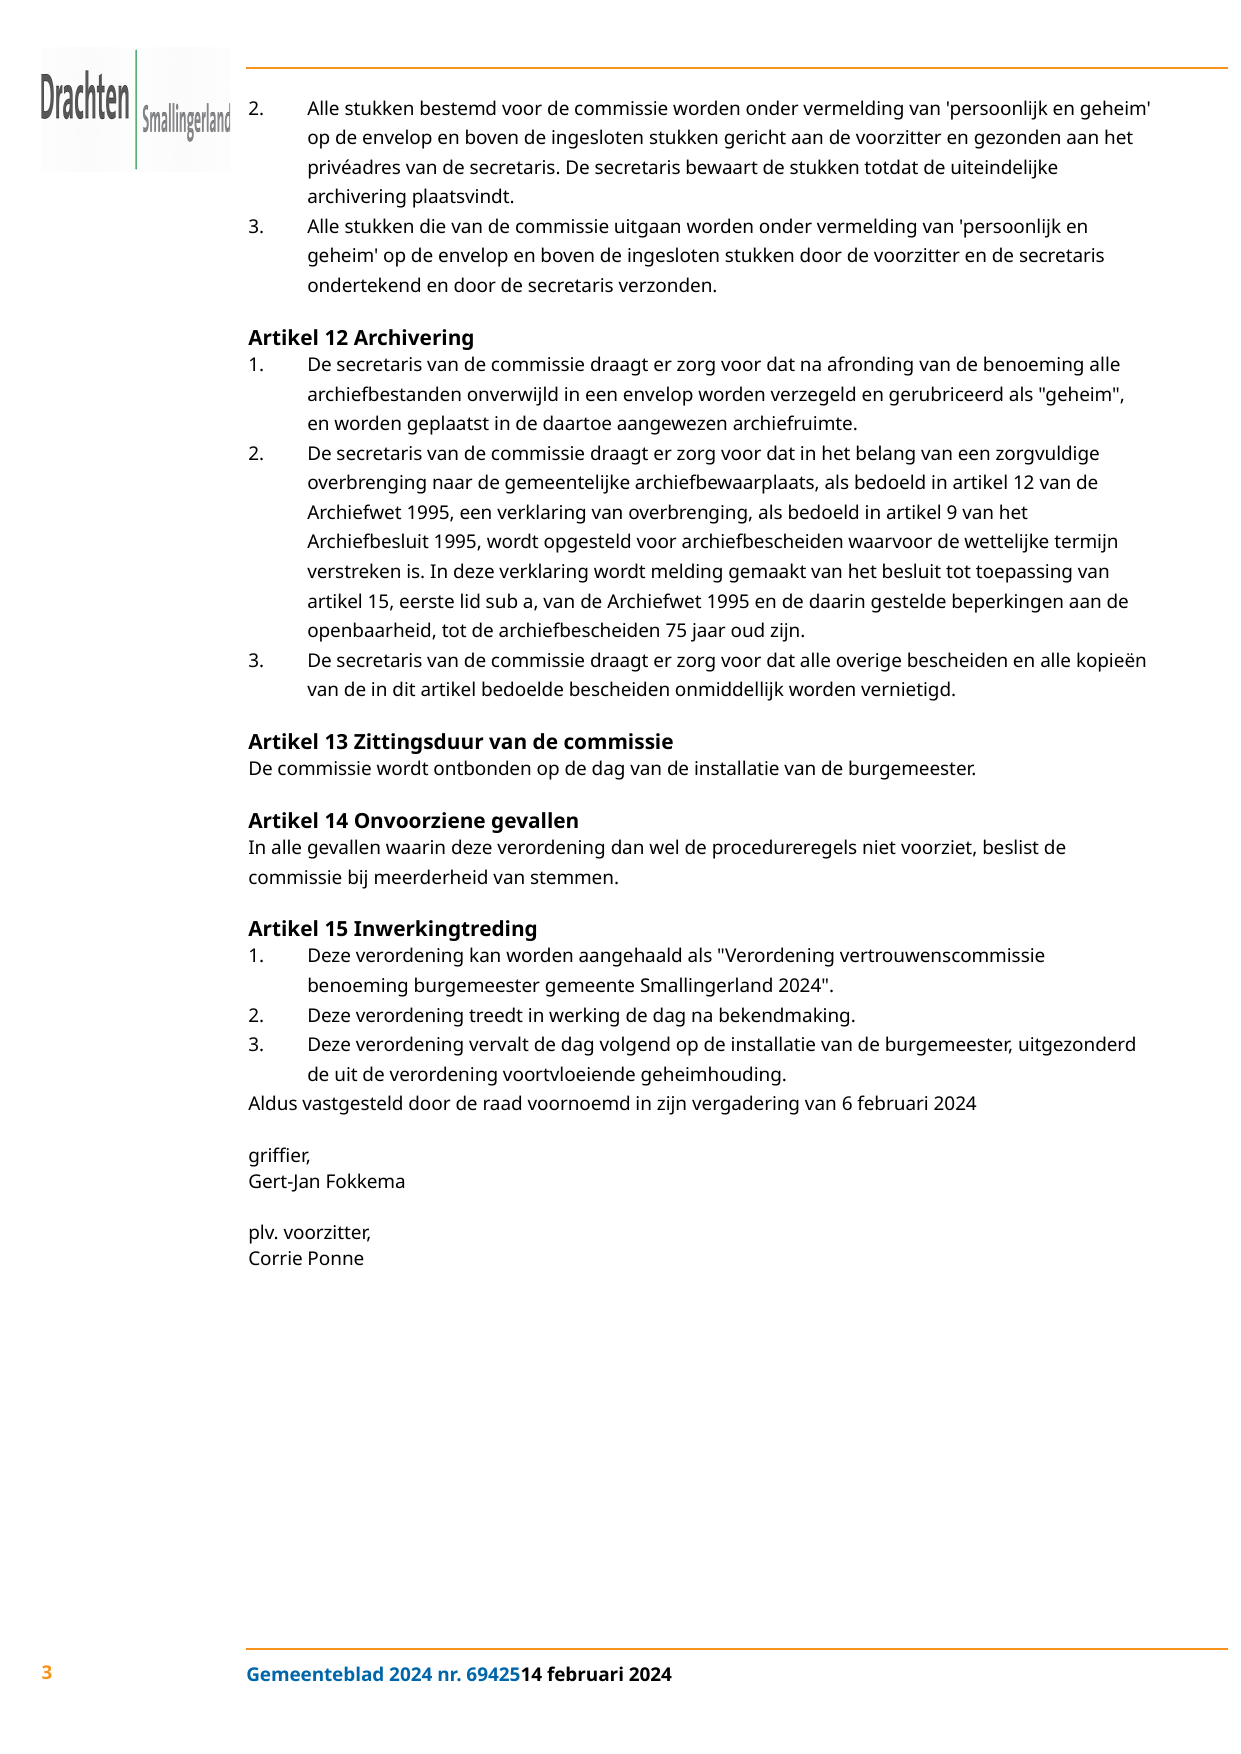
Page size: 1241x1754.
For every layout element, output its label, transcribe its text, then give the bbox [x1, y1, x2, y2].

list Deze verordening vervalt de dag volgend op de installatie van de burgemeester, uitgezonderd de uit de verordening voortvloeiende geheimhouding. [248, 1031, 1152, 1087]
list De secretaris van de commissie draagt er zorg voor dat na afronding van de benoeming alle archiefbestanden onverwijld in een envelop worden verzegeld en gerubriceerd als "geheim", en worden geplaatst in de daartoe aangewezen archiefruimte. [248, 351, 1152, 436]
list Deze verordening treedt in werking de dag na bekendmaking. [248, 1002, 1152, 1028]
text plv. voorzitter, [248, 1219, 1152, 1245]
text In alle gevallen waarin deze verordening dan wel de procedureregels niet voorziet, beslist de commissie bij meerderheid van stemmen. [248, 834, 1152, 889]
text Artikel 14 Onvoorziene gevallen [248, 806, 1152, 834]
list Deze verordening kan worden aangehaald als "Verordening vertrouwenscommissie benoeming burgemeester gemeente Smallingerland 2024". [248, 943, 1152, 998]
text Corrie Ponne [248, 1245, 1152, 1271]
list Alle stukken die van de commissie uitgaan worden onder vermelding van 'persoonlijk en geheim' op de envelop en boven de ingesloten stukken door de voorzitter en de secretaris ondertekend en door de secretaris verzonden. [248, 213, 1152, 298]
picture [41, 47, 231, 172]
list Alle stukken bestemd voor de commissie worden onder vermelding van 'persoonlijk en geheim' op de envelop en boven de ingesloten stukken gericht aan de voorzitter en gezonden aan het privéadres van de secretaris. De secretaris bewaart de stukken totdat de uiteindelijke archivering plaatsvindt. [248, 95, 1152, 209]
list De secretaris van de commissie draagt er zorg voor dat alle overige bescheiden en alle kopieën van de in dit artikel bedoelde bescheiden onmiddellijk worden vernietigd. [248, 647, 1152, 702]
text Artikel 12 Archivering [248, 323, 1152, 351]
text Gert-Jan Fokkema [248, 1168, 1152, 1193]
text Aldus vastgesteld door de raad voornoemd in zijn vergadering van 6 februari 2024 [248, 1091, 1152, 1116]
text griffier, [248, 1142, 1152, 1168]
list De secretaris van de commissie draagt er zorg voor dat in het belang van een zorgvuldige overbrenging naar de gemeentelijke archiefbewaarplaats, als bedoeld in artikel 12 van de Archiefwet 1995, een verklaring van overbrenging, als bedoeld in artikel 9 van het Archiefbesluit 1995, wordt opgesteld voor archiefbescheiden waarvoor de wettelijke termijn verstreken is. In deze verklaring wordt melding gemaakt van het besluit tot toepassing van artikel 15, eerste lid sub a, van de Archiefwet 1995 en de daarin gestelde beperkingen aan de openbaarheid, tot de archiefbescheiden 75 jaar oud zijn. [248, 440, 1152, 643]
text Artikel 15 Inwerkingtreding [248, 914, 1152, 943]
text Artikel 13 Zittingsduur van de commissie [248, 727, 1152, 755]
text De commissie wordt ontbonden op de dag van de installatie van de burgemeester. [248, 755, 1152, 781]
